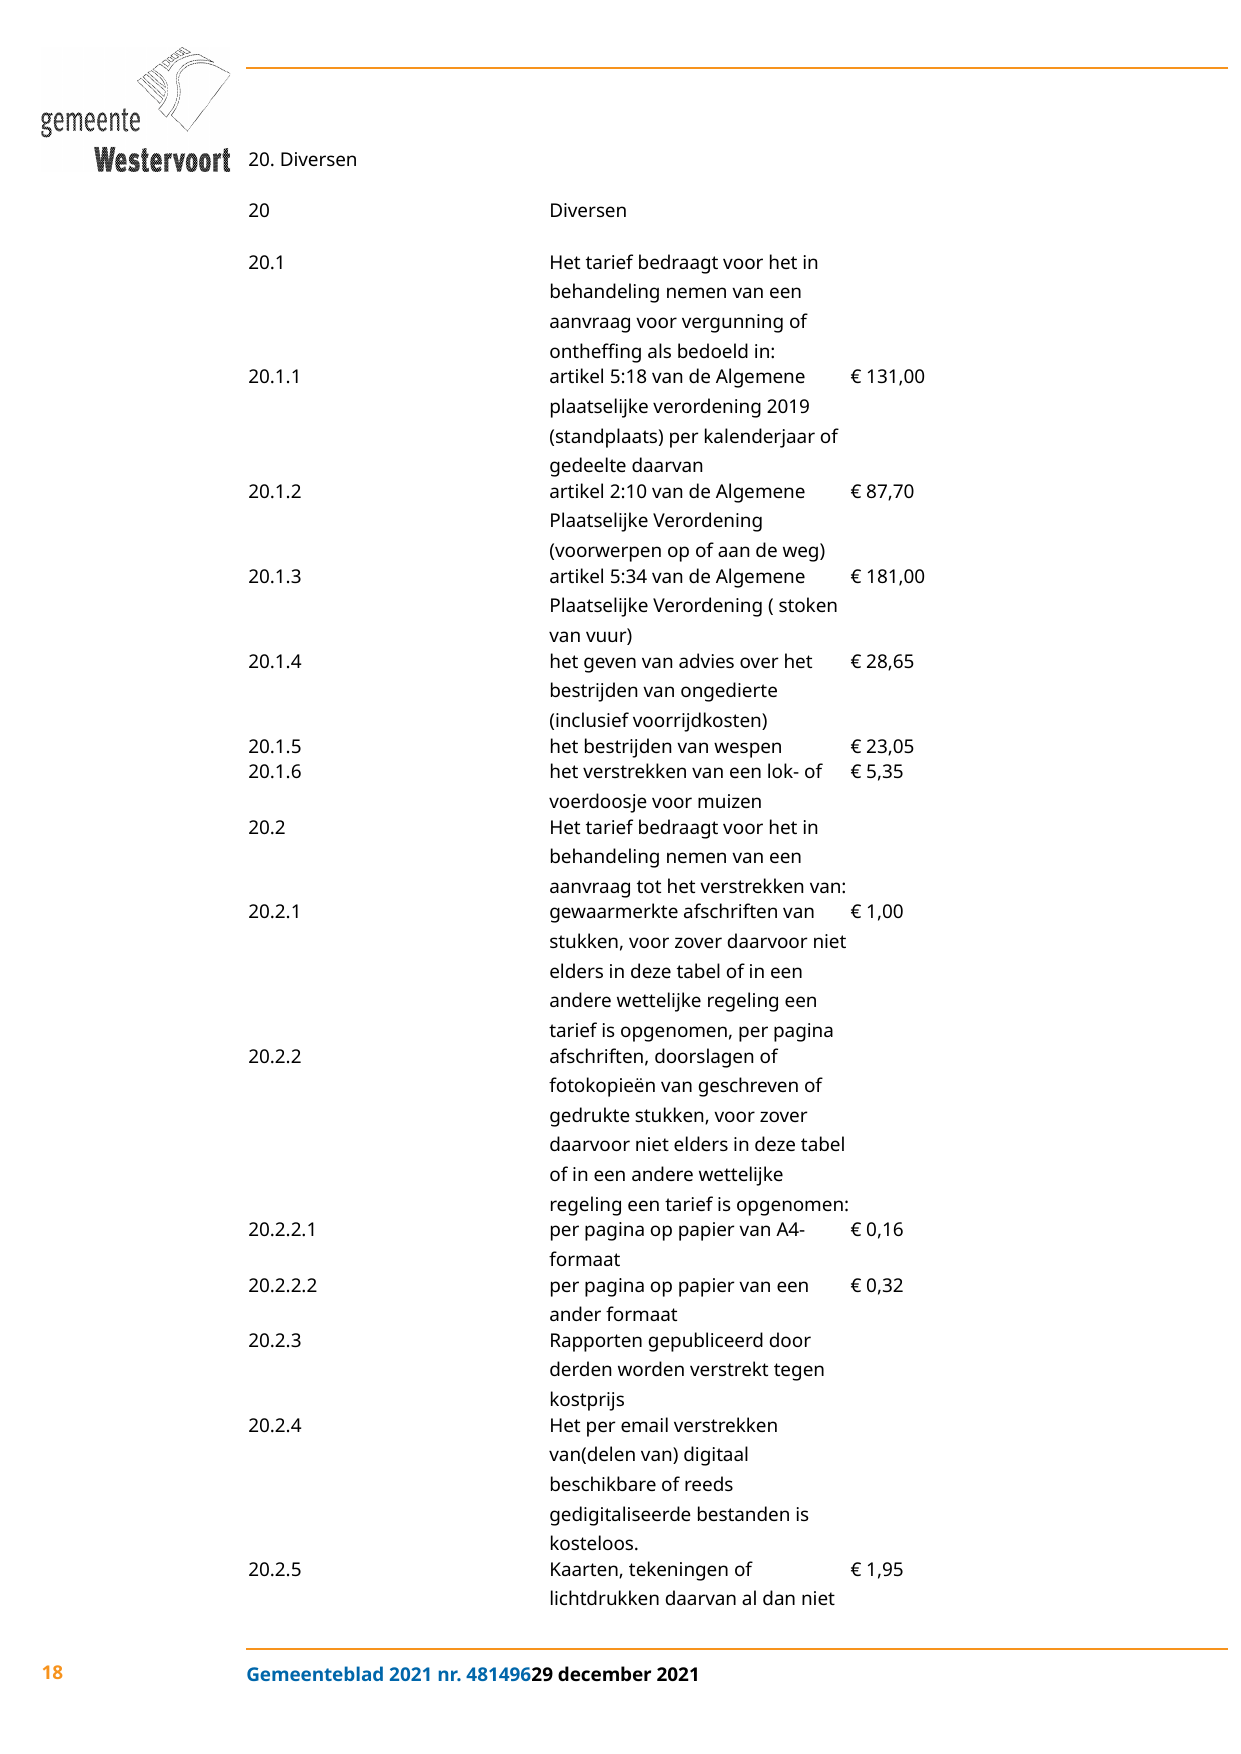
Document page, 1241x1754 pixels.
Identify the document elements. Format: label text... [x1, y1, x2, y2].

table_cell [248, 172, 549, 198]
table_cell [549, 121, 850, 146]
table_cell [1001, 814, 1152, 899]
table_cell artikel 5:18 van de Algemene plaatselijke verordening 2019 (standplaats) per kalenderjaar of gedeelte daarvan [549, 364, 850, 478]
table_cell 20.2.3 [248, 1327, 549, 1412]
table_cell [1001, 759, 1152, 814]
table_cell [1001, 1412, 1152, 1556]
table_cell [850, 1327, 1001, 1412]
table_cell het verstrekken van een lok- of voerdoosje voor muizen [549, 759, 850, 814]
table_cell [248, 224, 549, 249]
table_cell [850, 121, 1001, 146]
table_cell [850, 95, 1001, 121]
table_cell 20.1.2 [248, 478, 549, 563]
table_cell [850, 249, 1001, 364]
table_cell € 28,65 [850, 648, 1001, 733]
table_cell [549, 224, 850, 249]
table_cell 20. Diversen [248, 146, 850, 172]
table_cell € 0,32 [850, 1272, 1001, 1327]
table_cell [1001, 648, 1152, 733]
table_cell [1001, 1216, 1152, 1272]
table_cell 20.2.2 [248, 1043, 549, 1216]
table_cell [850, 224, 1001, 249]
table_cell gewaarmerkte afschriften van stukken, voor zover daarvoor niet elders in deze tabel of in een andere wettelijke regeling een tarief is opgenomen, per pagina [549, 899, 850, 1043]
table_cell 20.2.2.2 [248, 1272, 549, 1327]
table_cell artikel 5:34 van de Algemene Plaatselijke Verordening ( stoken van vuur) [549, 563, 850, 648]
table_cell [1001, 478, 1152, 563]
table_cell 20.1.3 [248, 563, 549, 648]
table_cell [1001, 146, 1152, 172]
table_cell 20.2.2.1 [248, 1216, 549, 1272]
table_cell 20.2 [248, 814, 549, 899]
table_cell [1001, 198, 1152, 223]
table_cell [1001, 121, 1152, 146]
table_cell [850, 146, 1001, 172]
table_cell [850, 198, 1001, 223]
table_cell € 1,95 [850, 1556, 1001, 1611]
table_cell per pagina op papier van A4-formaat [549, 1216, 850, 1272]
table_cell [248, 121, 549, 146]
table_cell [549, 172, 850, 198]
table_cell [1001, 95, 1152, 121]
table_cell [850, 814, 1001, 899]
table_cell Het tarief bedraagt voor het in behandeling nemen van een aanvraag tot het verstrekken van: [549, 814, 850, 899]
table_cell Het per email verstrekken van(delen van) digitaal beschikbare of reeds gedigitaliseerde bestanden is kosteloos. [549, 1412, 850, 1556]
table_cell [1001, 249, 1152, 364]
table_cell [248, 95, 549, 121]
table_cell 20.1 [248, 249, 549, 364]
table_cell Kaarten, tekeningen of lichtdrukken daarvan al dan niet [549, 1556, 850, 1611]
table_cell 20.2.5 [248, 1556, 549, 1611]
table_cell artikel 2:10 van de Algemene Plaatselijke Verordening (voorwerpen op of aan de weg) [549, 478, 850, 563]
table_cell [549, 95, 850, 121]
table_cell het bestrijden van wespen [549, 733, 850, 758]
table_cell € 23,05 [850, 733, 1001, 758]
table_cell 20.1.5 [248, 733, 549, 758]
table_cell € 1,00 [850, 899, 1001, 1043]
table_cell 20.1.4 [248, 648, 549, 733]
table_cell [1001, 172, 1152, 198]
table_cell [1001, 899, 1152, 1043]
table_cell 20.2.1 [248, 899, 549, 1043]
table_cell Rapporten gepubliceerd door derden worden verstrekt tegen kostprijs [549, 1327, 850, 1412]
table_cell Het tarief bedraagt voor het in behandeling nemen van een aanvraag voor vergunning of ontheffing als bedoeld in: [549, 249, 850, 364]
table_cell [850, 172, 1001, 198]
table_cell het geven van advies over het bestrijden van ongedierte (inclusief voorrijdkosten) [549, 648, 850, 733]
table_cell € 0,16 [850, 1216, 1001, 1272]
table_cell € 181,00 [850, 563, 1001, 648]
table_cell afschriften, doorslagen of fotokopieën van geschreven of gedrukte stukken, voor zover daarvoor niet elders in deze tabel of in een andere wettelijke regeling een tarief is opgenomen: [549, 1043, 850, 1216]
table_cell € 131,00 [850, 364, 1001, 478]
table_cell 20.2.4 [248, 1412, 549, 1556]
table_cell [1001, 1327, 1152, 1412]
table_cell [1001, 1272, 1152, 1327]
table_cell 20.1.6 [248, 759, 549, 814]
table_cell 20.1.1 [248, 364, 549, 478]
table_cell [1001, 733, 1152, 758]
table_cell 20 [248, 198, 549, 223]
table_cell per pagina op papier van een ander formaat [549, 1272, 850, 1327]
table_cell € 5,35 [850, 759, 1001, 814]
table_cell € 87,70 [850, 478, 1001, 563]
table_cell [1001, 563, 1152, 648]
table_cell Diversen [549, 198, 850, 223]
table_cell [1001, 1556, 1152, 1611]
table_cell [1001, 1043, 1152, 1216]
table_cell [850, 1412, 1001, 1556]
table_cell [1001, 224, 1152, 249]
table_cell [1001, 364, 1152, 478]
table_cell [850, 1043, 1001, 1216]
picture [41, 47, 231, 172]
